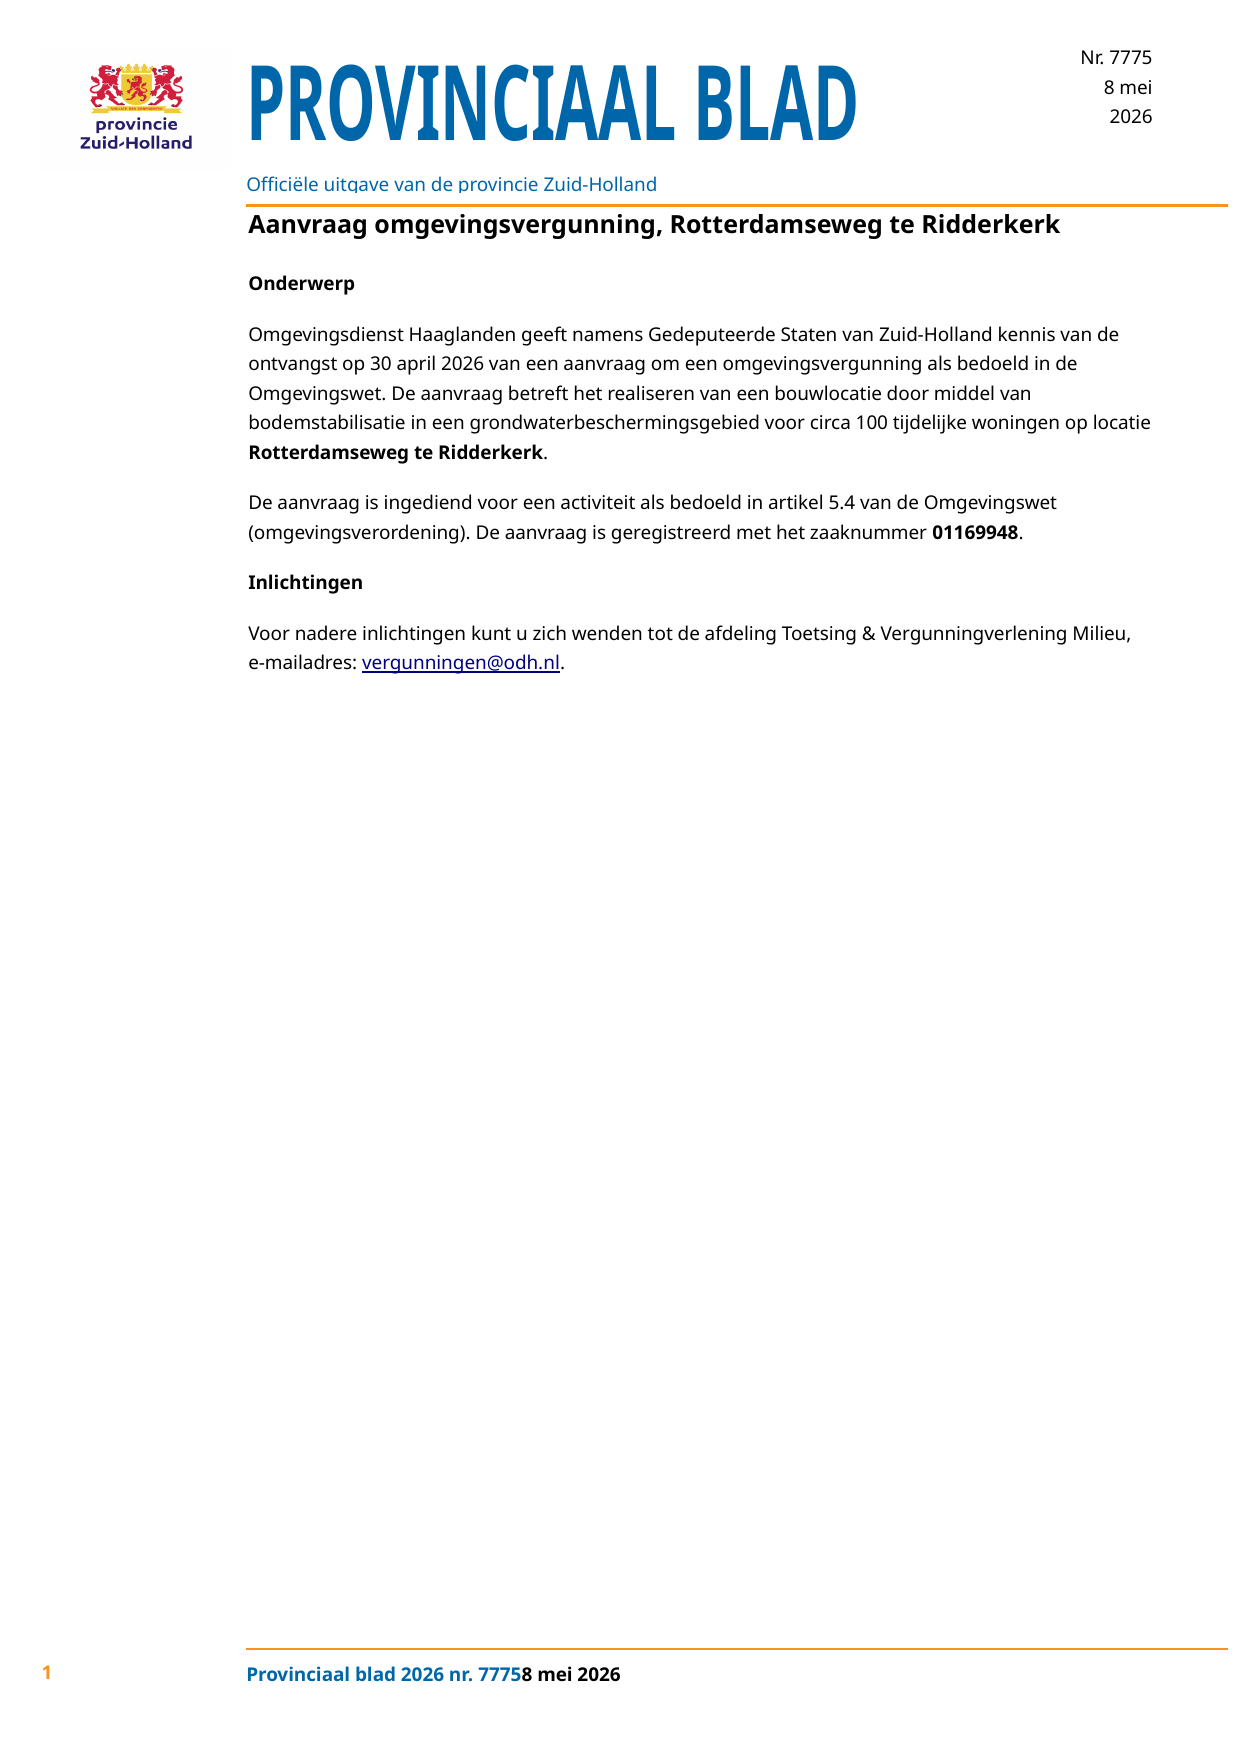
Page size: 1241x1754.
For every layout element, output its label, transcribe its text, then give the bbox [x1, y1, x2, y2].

text Aanvraag omgevingsvergunning, Rotterdamseweg te Ridderkerk [248, 207, 1152, 241]
text Inlichtingen [248, 569, 1152, 595]
text De aanvraag is ingediend voor een activiteit als bedoeld in artikel 5.4 van de Omgevingswet (omgevingsverordening). De aanvraag is geregistreerd met het zaaknummer 01169948. [248, 489, 1152, 545]
text Voor nadere inlichtingen kunt u zich wenden tot de afdeling Toetsing & Vergunningverlening Milieu, e-mailadres: vergunningen@odh.nl. [248, 620, 1152, 675]
text Omgevingsdienst Haaglanden geeft namens Gedeputeerde Staten van Zuid-Holland kennis van de ontvangst op 30 april 2026 van een aanvraag om een omgevingsvergunning als bedoeld in de Omgevingswet. De aanvraag betreft het realiseren van een bouwlocatie door middel van bodemstabilisatie in een grondwaterbeschermingsgebied voor circa 100 tijdelijke woningen op locatie Rotterdamseweg te Ridderkerk. [248, 321, 1152, 465]
text Onderwerp [248, 270, 1152, 296]
picture [41, 47, 231, 172]
